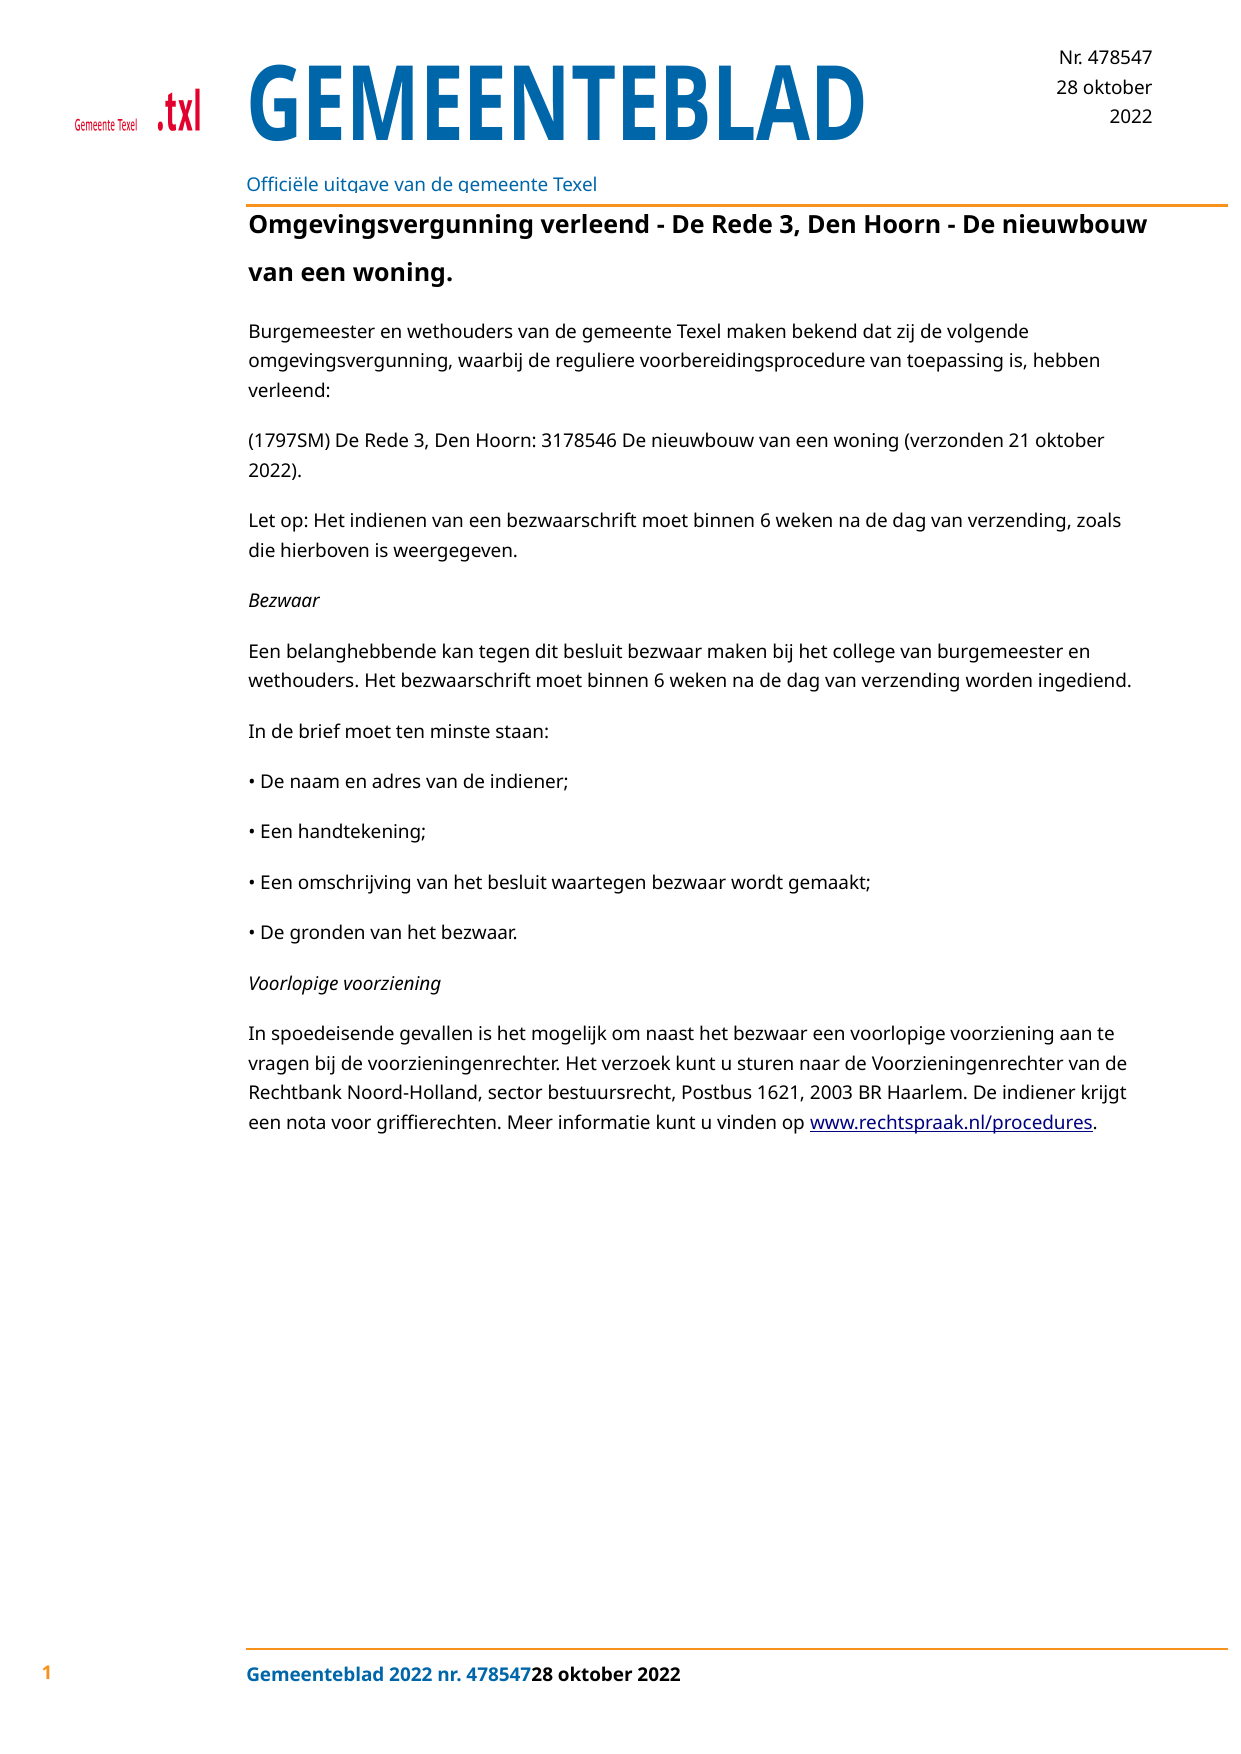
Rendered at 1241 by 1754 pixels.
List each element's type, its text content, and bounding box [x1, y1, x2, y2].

text In de brief moet ten minste staan: [248, 718, 1152, 744]
text Voorlopige voorziening [248, 970, 1152, 996]
text Omgevingsvergunning verleend - De Rede 3, Den Hoorn - De nieuwbouw van een woning. [248, 207, 1152, 288]
text (1797SM) De Rede 3, Den Hoorn: 3178546 De nieuwbouw van een woning (verzonden 21 oktober 2022). [248, 427, 1152, 483]
text Let op: Het indienen van een bezwaarschrift moet binnen 6 weken na de dag van verzending, zoals die hierboven is weergegeven. [248, 507, 1152, 563]
text Bezwaar [248, 587, 1152, 613]
picture [41, 47, 231, 172]
text • Een omschrijving van het besluit waartegen bezwaar wordt gemaakt; [248, 869, 1152, 895]
text Burgemeester en wethouders van de gemeente Texel maken bekend dat zij de volgende omgevingsvergunning, waarbij de reguliere voorbereidingsprocedure van toepassing is, hebben verleend: [248, 318, 1152, 403]
text Een belanghebbende kan tegen dit besluit bezwaar maken bij het college van burgemeester en wethouders. Het bezwaarschrift moet binnen 6 weken na de dag van verzending worden ingediend. [248, 638, 1152, 693]
text • De gronden van het bezwaar. [248, 919, 1152, 945]
text In spoedeisende gevallen is het mogelijk om naast het bezwaar een voorlopige voorziening aan te vragen bij de voorzieningenrechter. Het verzoek kunt u sturen naar de Voorzieningenrechter van de Rechtbank Noord-Holland, sector bestuursrecht, Postbus 1621, 2003 BR Haarlem. De indiener krijgt een nota voor griffierechten. Meer informatie kunt u vinden op www.rechtspraak.nl/procedures. [248, 1020, 1152, 1135]
text • Een handtekening; [248, 819, 1152, 844]
text • De naam en adres van de indiener; [248, 768, 1152, 794]
